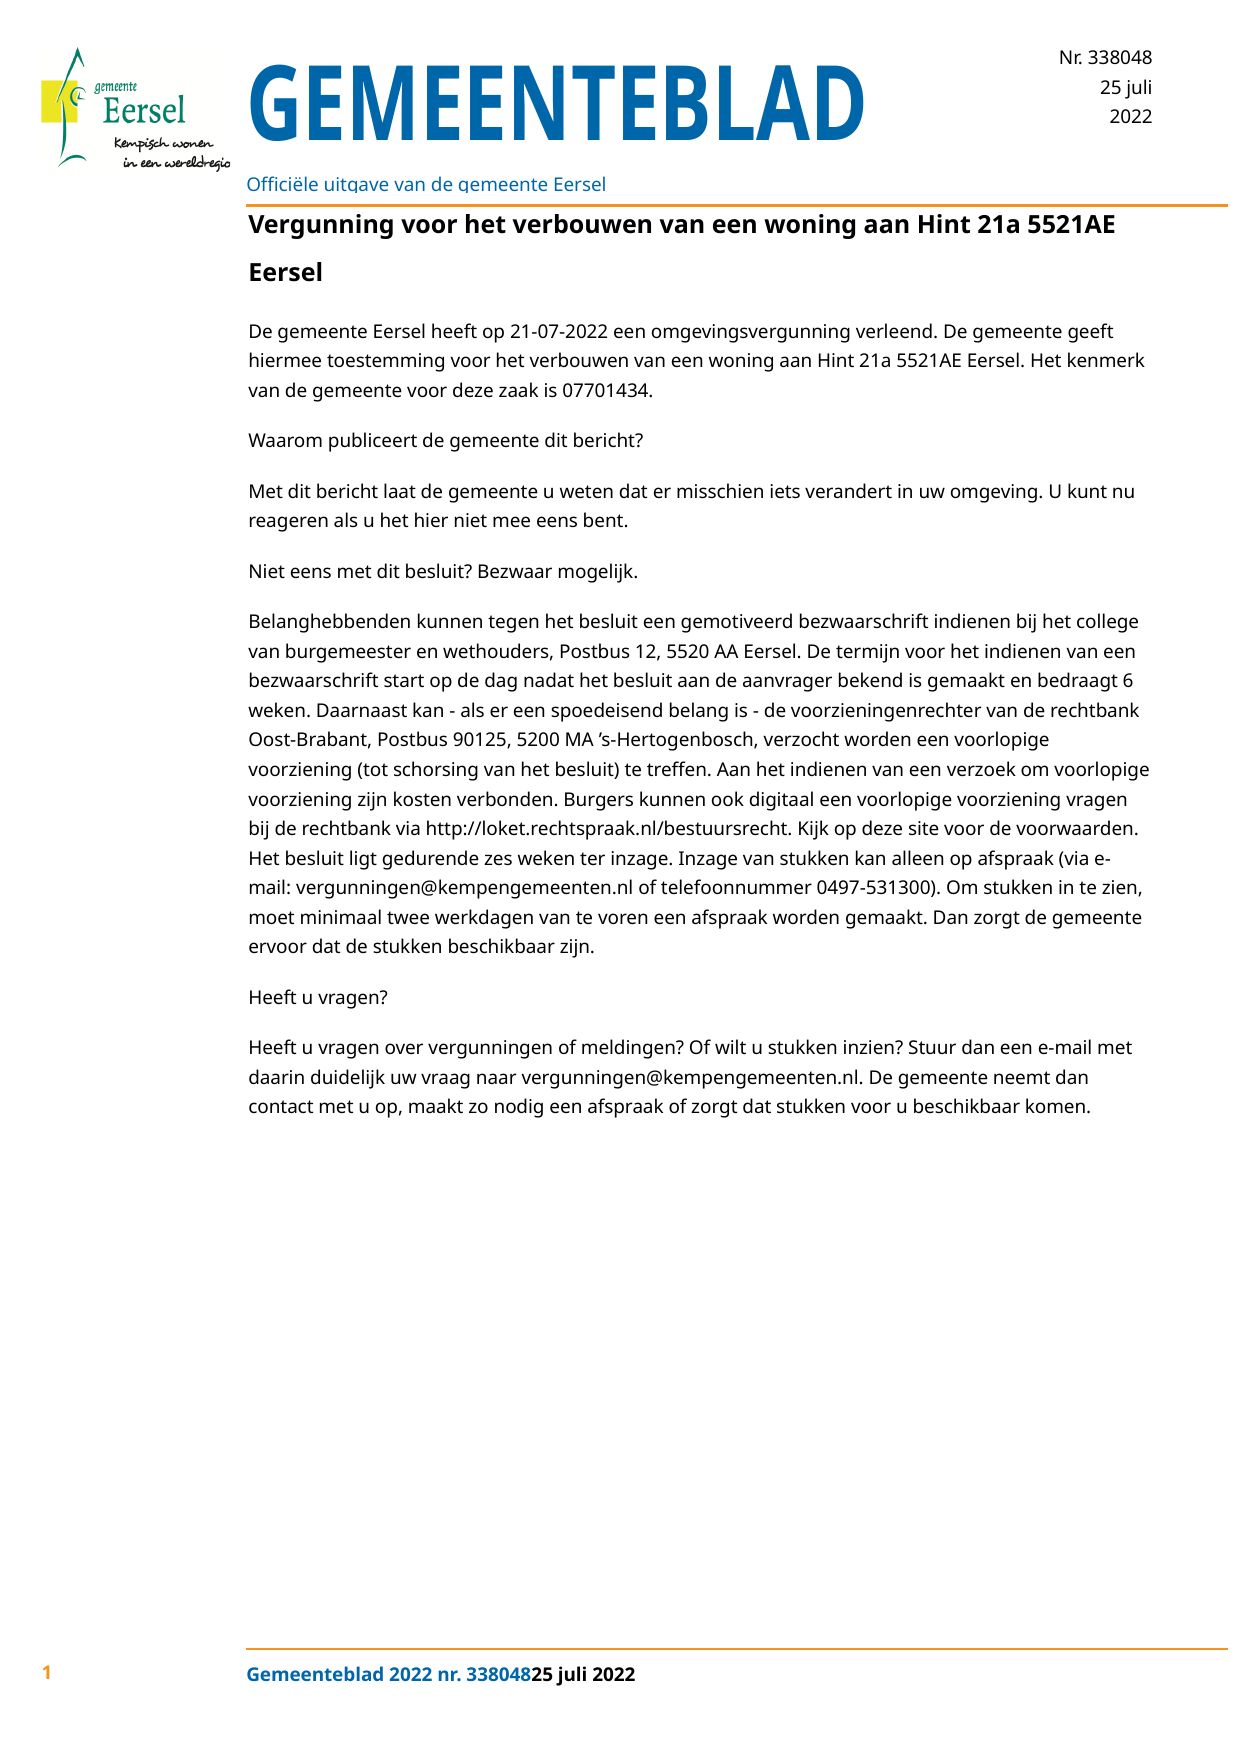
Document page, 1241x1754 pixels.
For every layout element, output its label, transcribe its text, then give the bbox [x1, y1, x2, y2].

text Heeft u vragen? [248, 984, 1152, 1010]
text Belanghebbenden kunnen tegen het besluit een gemotiveerd bezwaarschrift indienen bij het college van burgemeester en wethouders, Postbus 12, 5520 AA Eersel. De termijn voor het indienen van een bezwaarschrift start op de dag nadat het besluit aan de aanvrager bekend is gemaakt en bedraagt 6 weken. Daarnaast kan - als er een spoedeisend belang is - de voorzieningenrechter van de rechtbank Oost-Brabant, Postbus 90125, 5200 MA ’s-Hertogenbosch, verzocht worden een voorlopige voorziening (tot schorsing van het besluit) te treffen. Aan het indienen van een verzoek om voorlopige voorziening zijn kosten verbonden. Burgers kunnen ook digitaal een voorlopige voorziening vragen bij de rechtbank via http://loket.rechtspraak.nl/bestuursrecht. Kijk op deze site voor de voorwaarden. Het besluit ligt gedurende zes weken ter inzage. Inzage van stukken kan alleen op afspraak (via e-mail: vergunningen@kempengemeenten.nl of telefoonnummer 0497-531300). Om stukken in te zien, moet minimaal twee werkdagen van te voren een afspraak worden gemaakt. Dan zorgt de gemeente ervoor dat de stukken beschikbaar zijn. [248, 608, 1152, 959]
text Met dit bericht laat de gemeente u weten dat er misschien iets verandert in uw omgeving. U kunt nu reageren als u het hier niet mee eens bent. [248, 478, 1152, 533]
text Niet eens met dit besluit? Bezwaar mogelijk. [248, 558, 1152, 584]
picture [41, 47, 231, 172]
text Waarom publiceert de gemeente dit bericht? [248, 427, 1152, 453]
text Heeft u vragen over vergunningen of meldingen? Of wilt u stukken inzien? Stuur dan een e-mail met daarin duidelijk uw vraag naar vergunningen@kempengemeenten.nl. De gemeente neemt dan contact met u op, maakt zo nodig een afspraak of zorgt dat stukken voor u beschikbaar komen. [248, 1034, 1152, 1119]
text Vergunning voor het verbouwen van een woning aan Hint 21a 5521AE Eersel [248, 207, 1152, 288]
text De gemeente Eersel heeft op 21-07-2022 een omgevingsvergunning verleend. De gemeente geeft hiermee toestemming voor het verbouwen van een woning aan Hint 21a 5521AE Eersel. Het kenmerk van de gemeente voor deze zaak is 07701434. [248, 318, 1152, 403]
